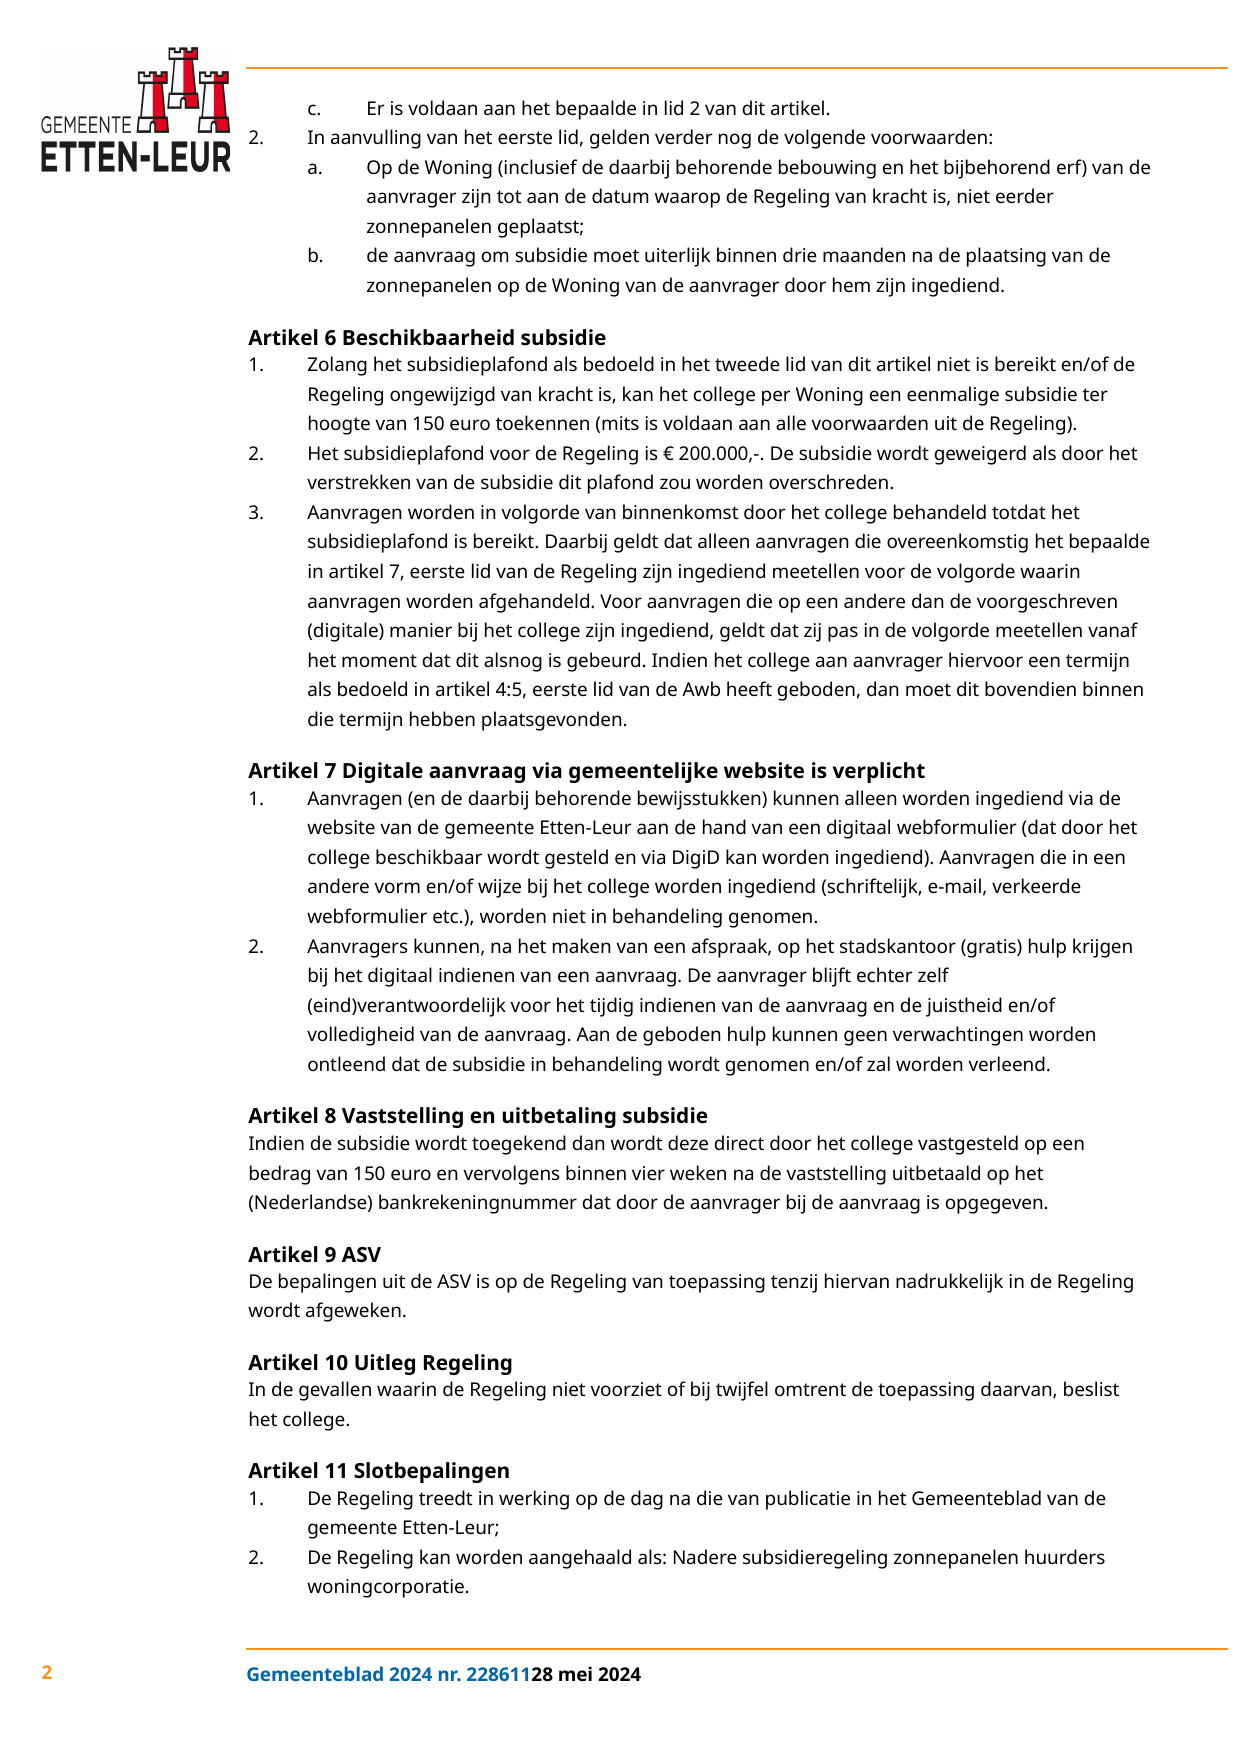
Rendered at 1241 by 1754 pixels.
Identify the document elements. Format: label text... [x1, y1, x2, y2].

list Er is voldaan aan het bepaalde in lid 2 van dit artikel. [307, 95, 1152, 121]
text Artikel 9 ASV [248, 1240, 1152, 1268]
list Het subsidieplafond voor de Regeling is € 200.000,-. De subsidie wordt geweigerd als door het verstrekken van de subsidie dit plafond zou worden overschreden. [248, 440, 1152, 495]
list De Regeling kan worden aangehaald als: Nadere subsidieregeling zonnepanelen huurders woningcorporatie. [248, 1544, 1152, 1599]
text Artikel 7 Digitale aanvraag via gemeentelijke website is verplicht [248, 757, 1152, 785]
text In de gevallen waarin de Regeling niet voorziet of bij twijfel omtrent de toepassing daarvan, beslist het college. [248, 1377, 1152, 1432]
text Indien de subsidie wordt toegekend dan wordt deze direct door het college vastgesteld op een bedrag van 150 euro en vervolgens binnen vier weken na de vaststelling uitbetaald op het (Nederlandse) bankrekeningnummer dat door de aanvrager bij de aanvraag is opgegeven. [248, 1130, 1152, 1215]
list Aanvragers kunnen, na het maken van een afspraak, op het stadskantoor (gratis) hulp krijgen bij het digitaal indienen van een aanvraag. De aanvrager blijft echter zelf (eind)verantwoordelijk voor het tijdig indienen van de aanvraag en de juistheid en/of volledigheid van de aanvraag. Aan de geboden hulp kunnen geen verwachtingen worden ontleend dat de subsidie in behandeling wordt genomen en/of zal worden verleend. [248, 933, 1152, 1077]
text De bepalingen uit de ASV is op de Regeling van toepassing tenzij hiervan nadrukkelijk in de Regeling wordt afgeweken. [248, 1268, 1152, 1323]
list Zolang het subsidieplafond als bedoeld in het tweede lid van dit artikel niet is bereikt en/of de Regeling ongewijzigd van kracht is, kan het college per Woning een eenmalige subsidie ter hoogte van 150 euro toekennen (mits is voldaan aan alle voorwaarden uit de Regeling). [248, 351, 1152, 436]
list Aanvragen (en de daarbij behorende bewijsstukken) kunnen alleen worden ingediend via de website van de gemeente Etten-Leur aan de hand van een digitaal webformulier (dat door het college beschikbaar wordt gesteld en via DigiD kan worden ingediend). Aanvragen die in een andere vorm en/of wijze bij het college worden ingediend (schriftelijk, e-mail, verkeerde webformulier etc.), worden niet in behandeling genomen. [248, 785, 1152, 929]
text Artikel 6 Beschikbaarheid subsidie [248, 323, 1152, 351]
list In aanvulling van het eerste lid, gelden verder nog de volgende voorwaarden: [248, 124, 1152, 150]
picture [41, 47, 231, 172]
list de aanvraag om subsidie moet uiterlijk binnen drie maanden na de plaatsing van de zonnepanelen op de Woning van de aanvrager door hem zijn ingediend. [307, 243, 1152, 298]
list Op de Woning (inclusief de daarbij behorende bebouwing en het bijbehorend erf) van de aanvrager zijn tot aan de datum waarop de Regeling van kracht is, niet eerder zonnepanelen geplaatst; [307, 154, 1152, 239]
list Aanvragen worden in volgorde van binnenkomst door het college behandeld totdat het subsidieplafond is bereikt. Daarbij geldt dat alleen aanvragen die overeenkomstig het bepaalde in artikel 7, eerste lid van de Regeling zijn ingediend meetellen voor de volgorde waarin aanvragen worden afgehandeld. Voor aanvragen die op een andere dan de voorgeschreven (digitale) manier bij het college zijn ingediend, geldt dat zij pas in de volgorde meetellen vanaf het moment dat dit alsnog is gebeurd. Indien het college aan aanvrager hiervoor een termijn als bedoeld in artikel 4:5, eerste lid van de Awb heeft geboden, dan moet dit bovendien binnen die termijn hebben plaatsgevonden. [248, 499, 1152, 732]
text Artikel 8 Vaststelling en uitbetaling subsidie [248, 1102, 1152, 1130]
text Artikel 11 Slotbepalingen [248, 1457, 1152, 1485]
text Artikel 10 Uitleg Regeling [248, 1348, 1152, 1377]
list De Regeling treedt in werking op de dag na die van publicatie in het Gemeenteblad van de gemeente Etten-Leur; [248, 1485, 1152, 1540]
